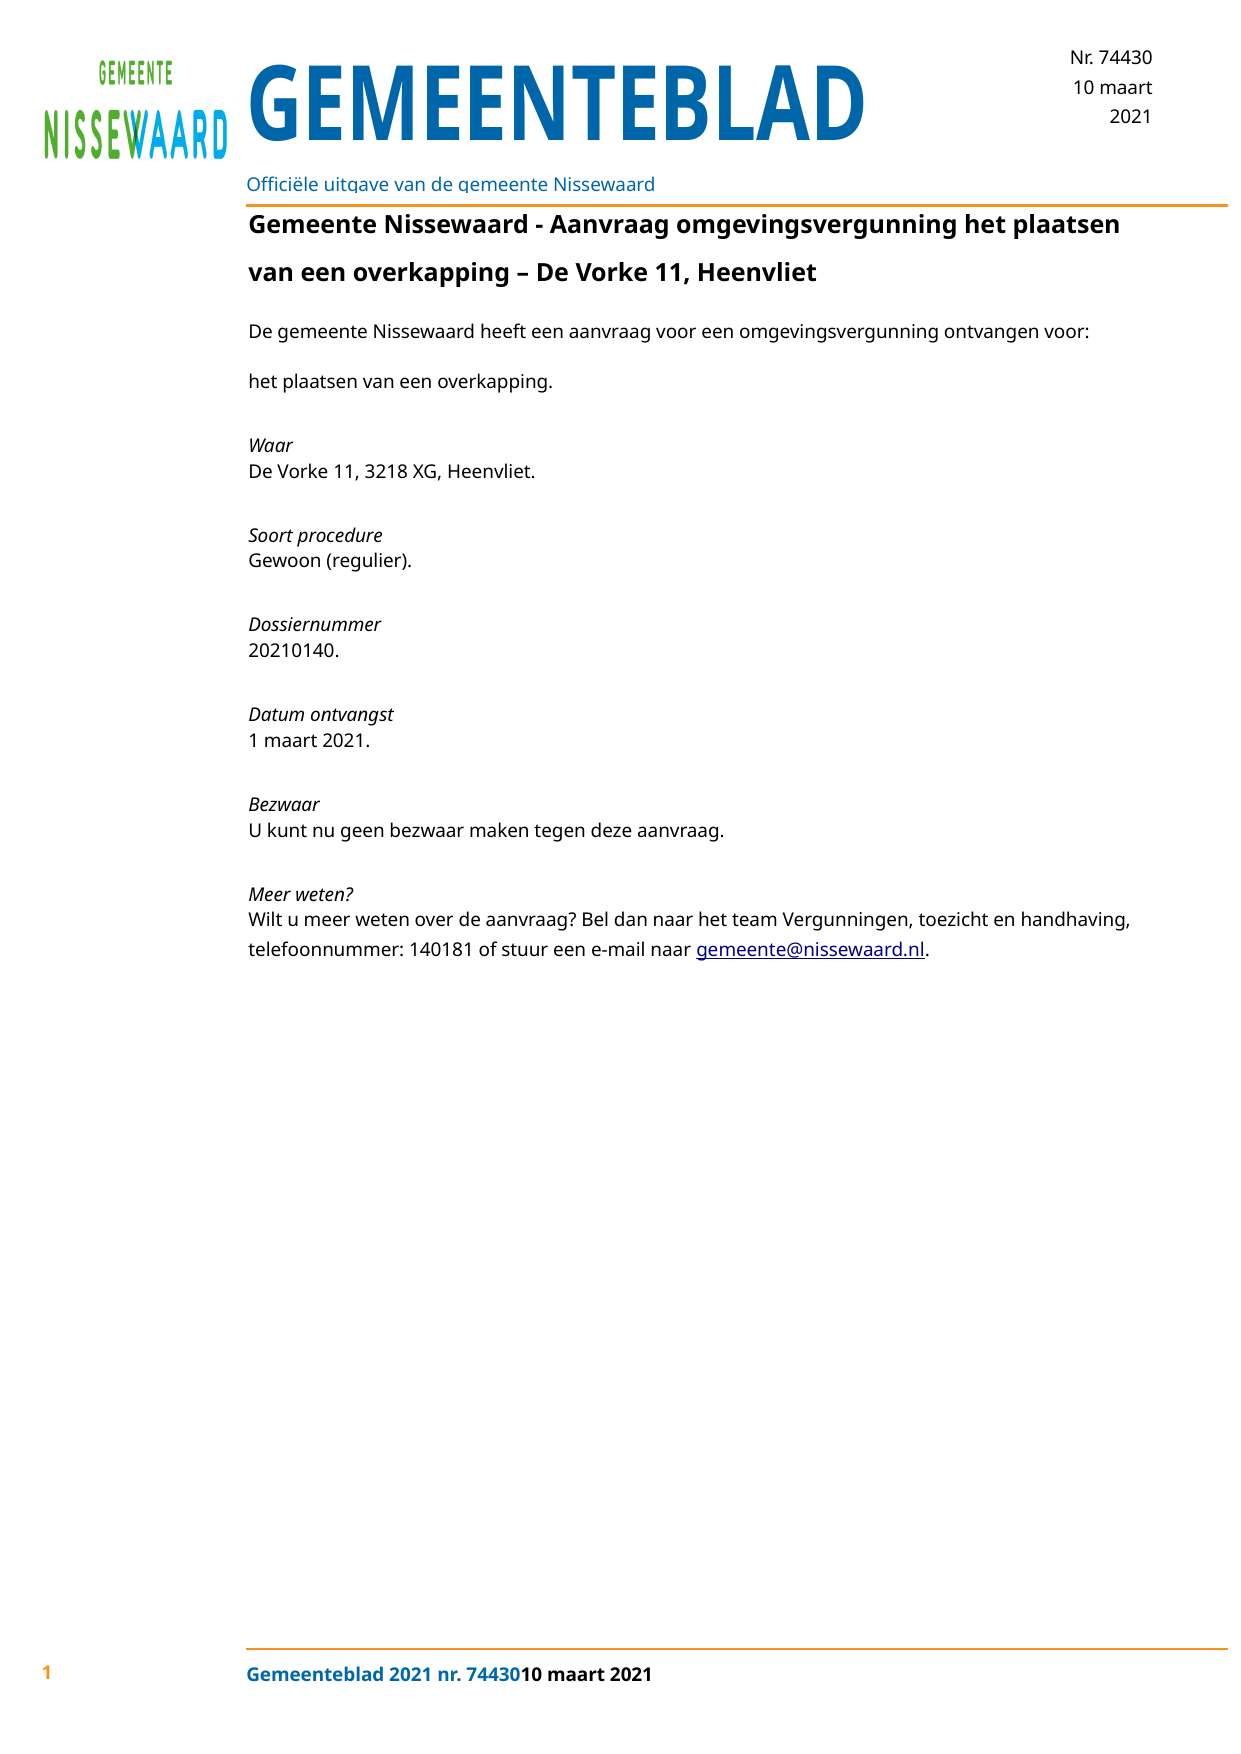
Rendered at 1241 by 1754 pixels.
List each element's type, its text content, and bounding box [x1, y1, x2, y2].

text Wilt u meer weten over de aanvraag? Bel dan naar het team Vergunningen, toezicht en handhaving, telefoonnummer: 140181 of stuur een e-mail naar gemeente@nissewaard.nl. [248, 906, 1152, 962]
text Meer weten? [248, 881, 1152, 906]
text Bezwaar [248, 791, 1152, 817]
text U kunt nu geen bezwaar maken tegen deze aanvraag. [248, 817, 1152, 842]
text Gewoon (regulier). [248, 548, 1152, 573]
text 20210140. [248, 637, 1152, 663]
text 1 maart 2021. [248, 727, 1152, 753]
text Waar [248, 432, 1152, 458]
picture [41, 47, 231, 172]
text Datum ontvangst [248, 701, 1152, 727]
text het plaatsen van een overkapping. [248, 368, 1152, 394]
text Dossiernummer [248, 612, 1152, 637]
text Soort procedure [248, 522, 1152, 548]
text Gemeente Nissewaard - Aanvraag omgevingsvergunning het plaatsen van een overkapping – De Vorke 11, Heenvliet [248, 207, 1152, 288]
text De Vorke 11, 3218 XG, Heenvliet. [248, 458, 1152, 484]
text De gemeente Nissewaard heeft een aanvraag voor een omgevingsvergunning ontvangen voor: [248, 318, 1152, 344]
